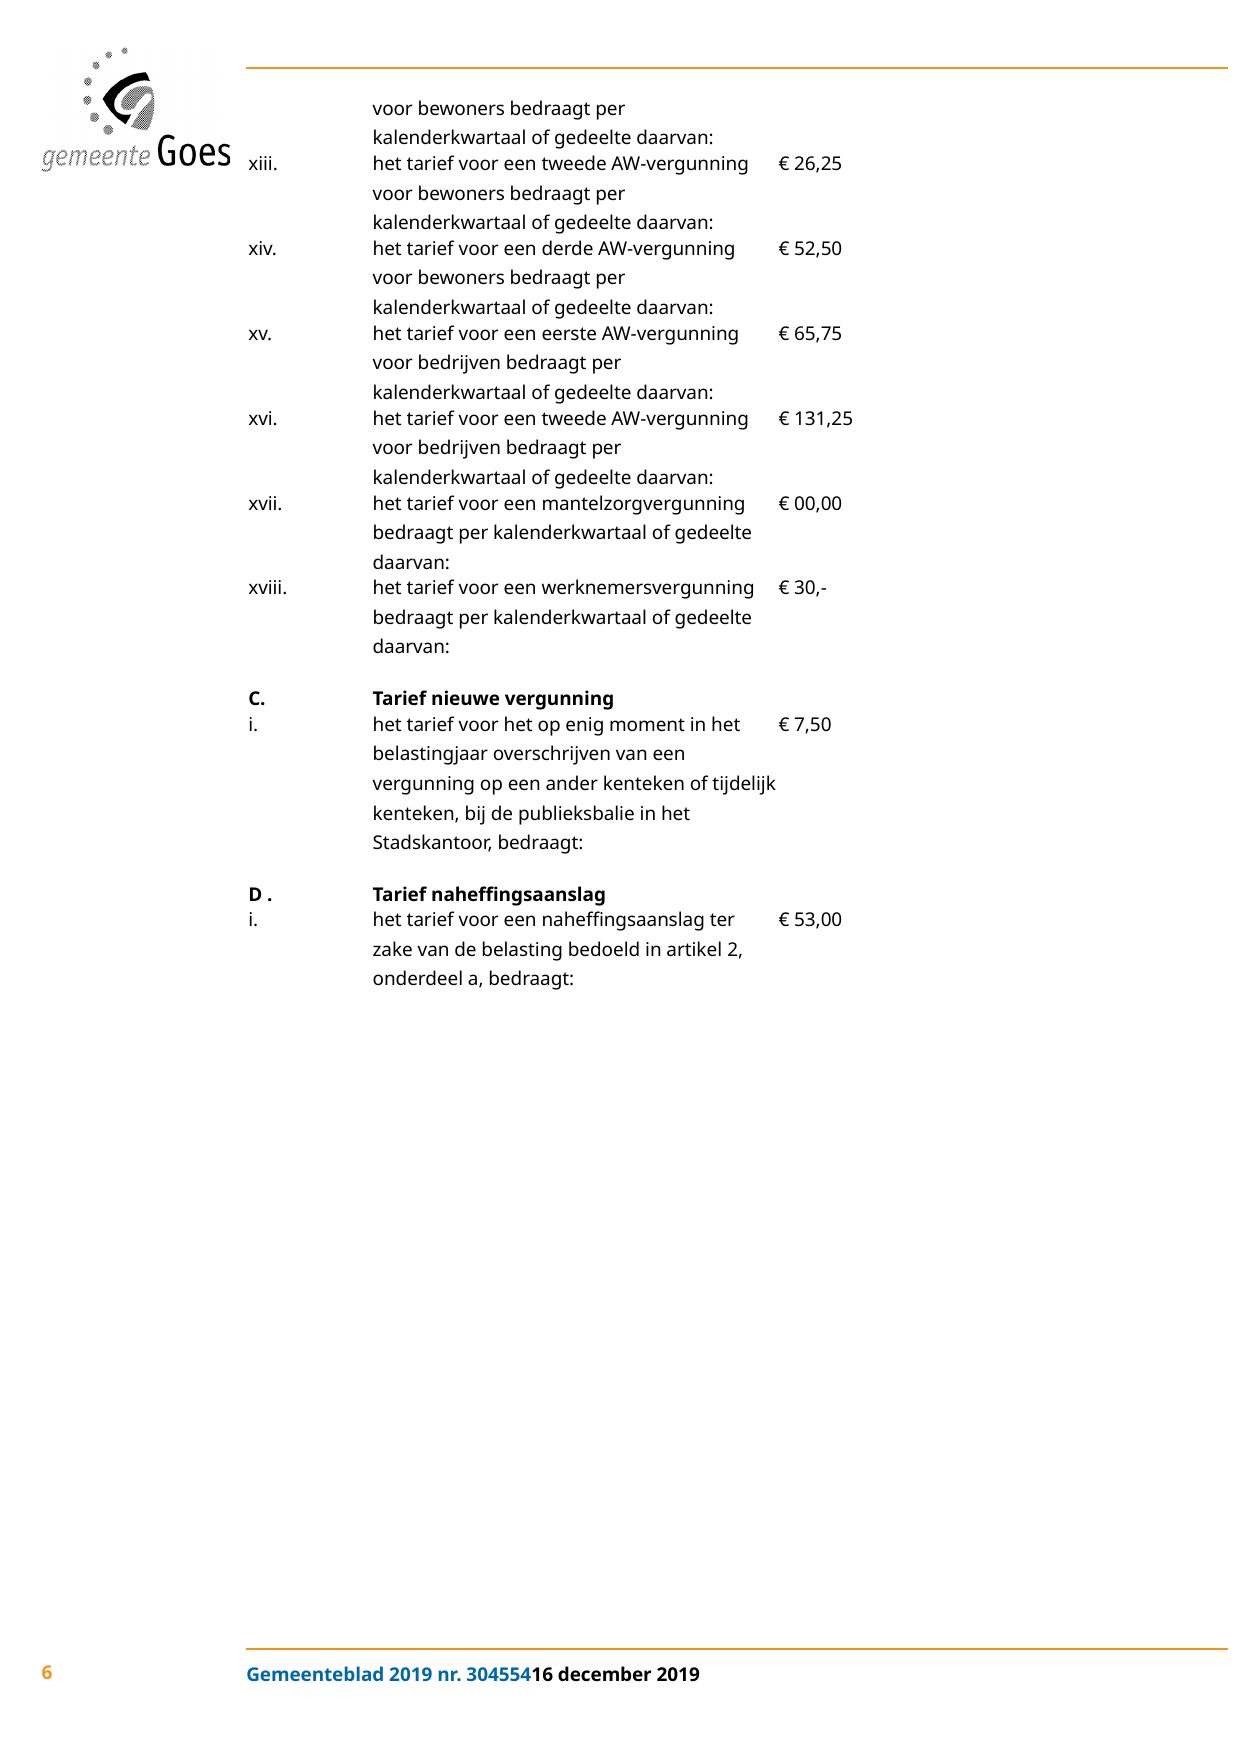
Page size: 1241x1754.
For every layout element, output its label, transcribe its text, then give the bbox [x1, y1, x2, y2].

table_cell € 53,00 [778, 906, 1152, 991]
table_cell xvi. [248, 405, 372, 490]
table_cell voor bewoners bedraagt per kalenderkwartaal of gedeelte daarvan: [373, 95, 778, 150]
table_cell het tarief voor een tweede AW-vergunning voor bewoners bedraagt per kalenderkwartaal of gedeelte daarvan: [373, 150, 778, 235]
table_cell [248, 95, 372, 150]
table_cell € 00,00 [778, 490, 1027, 574]
picture [41, 47, 231, 172]
table_cell i. [248, 906, 372, 991]
table_cell [248, 660, 1152, 685]
table_cell het tarief voor een tweede AW-vergunning voor bedrijven bedraagt per kalenderkwartaal of gedeelte daarvan: [373, 405, 778, 490]
table_cell Tarief naheffingsaanslag [373, 881, 778, 906]
table_cell xvii. [248, 490, 372, 574]
table_cell het tarief voor een derde AW-vergunning voor bewoners bedraagt per kalenderkwartaal of gedeelte daarvan: [373, 235, 778, 320]
table_cell [248, 855, 372, 881]
table_cell het tarief voor een naheffingsaanslag ter zake van de belasting bedoeld in artikel 2, onderdeel a, bedraagt: [373, 906, 778, 991]
table_cell Tarief nieuwe vergunning [373, 685, 778, 711]
table_cell [778, 95, 1027, 150]
table_cell het tarief voor een eerste AW-vergunning voor bedrijven bedraagt per kalenderkwartaal of gedeelte daarvan: [373, 320, 778, 405]
table_cell € 131,25 [778, 405, 1027, 490]
table_cell xiv. [248, 235, 372, 320]
table_cell [373, 855, 778, 881]
table_cell i. [248, 711, 372, 855]
table_cell D . [248, 881, 372, 906]
table_cell xiii. [248, 150, 372, 235]
table_cell € 30,- [778, 575, 1027, 659]
table_cell [778, 855, 1152, 881]
table_cell C. [248, 685, 372, 711]
table_cell het tarief voor een werknemersvergunning bedraagt per kalenderkwartaal of gedeelte daarvan: [373, 575, 778, 659]
table_cell het tarief voor het op enig moment in het belastingjaar overschrijven van een vergunning op een ander kenteken of tijdelijk kenteken, bij de publieksbalie in het Stadskantoor, bedraagt: [373, 711, 778, 855]
table_cell [778, 881, 1152, 906]
table_cell het tarief voor een mantelzorgvergunning bedraagt per kalenderkwartaal of gedeelte daarvan: [373, 490, 778, 574]
table_cell € 26,25 [778, 150, 1027, 235]
table_cell € 7,50 [778, 711, 1152, 855]
table_cell € 65,75 [778, 320, 1027, 405]
table_cell xviii. [248, 575, 372, 659]
table_cell xv. [248, 320, 372, 405]
table_cell € 52,50 [778, 235, 1027, 320]
table_cell [778, 685, 1152, 711]
